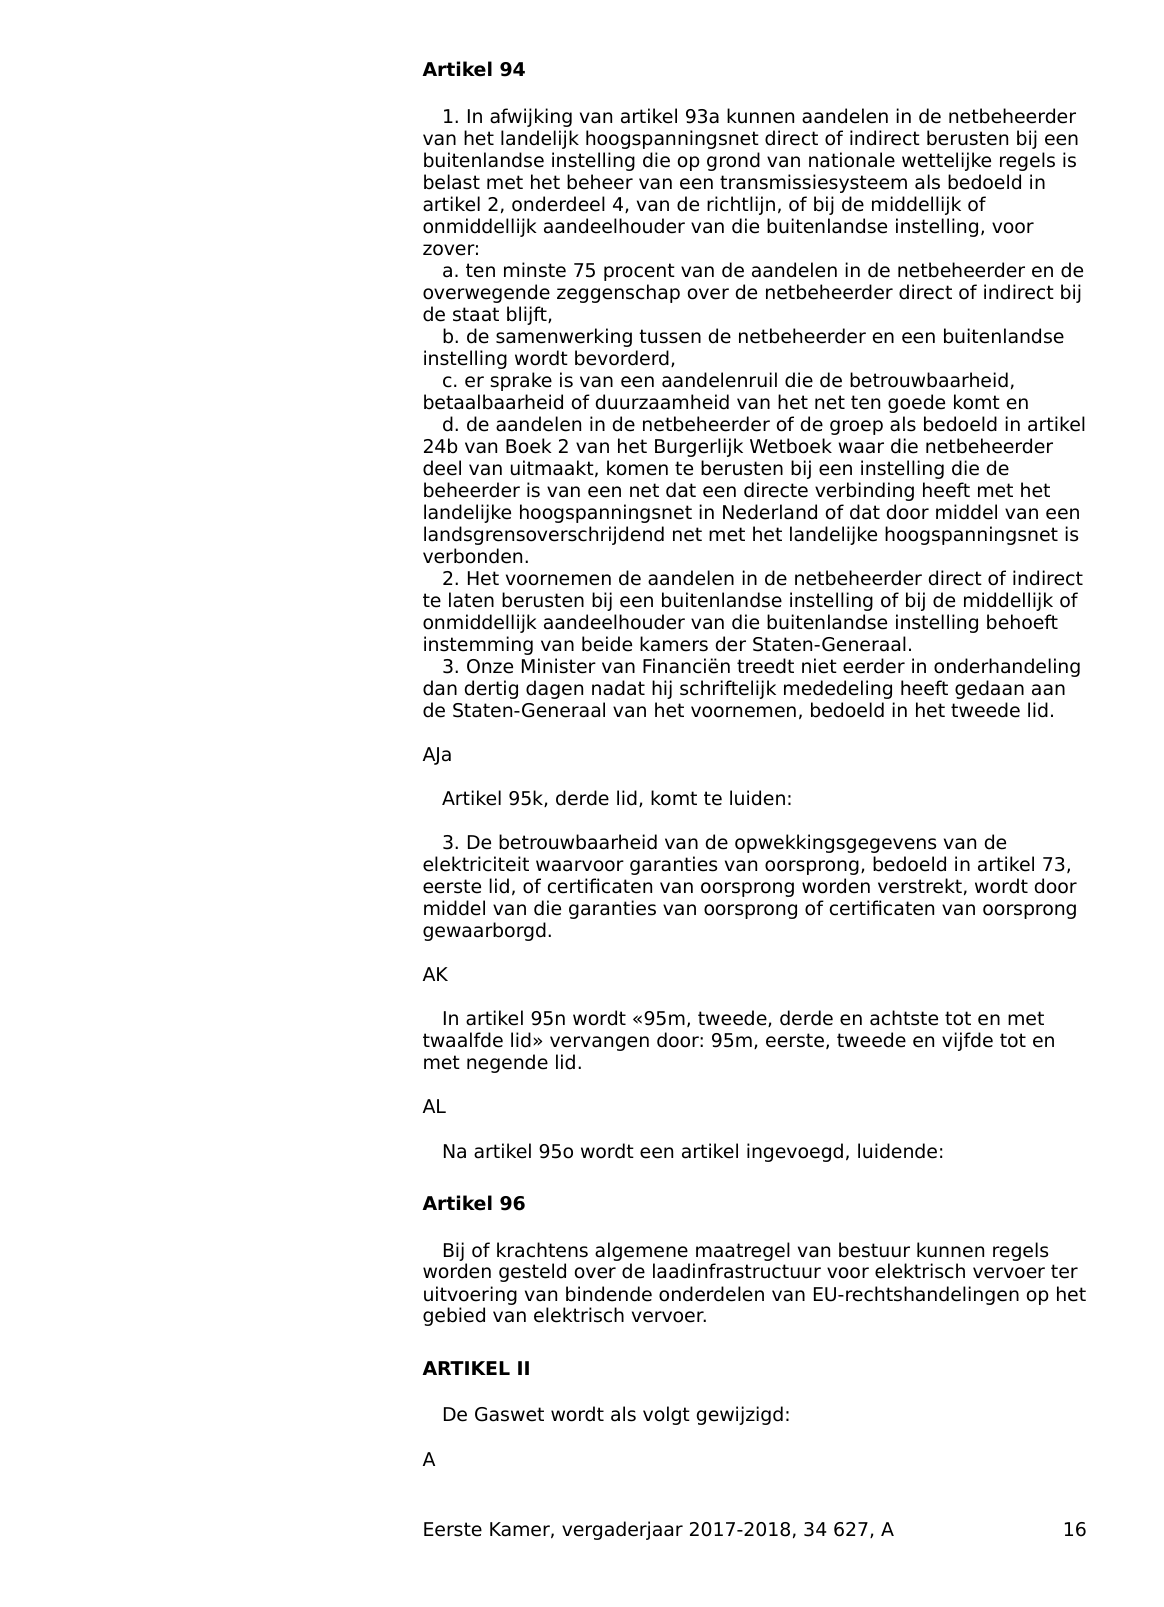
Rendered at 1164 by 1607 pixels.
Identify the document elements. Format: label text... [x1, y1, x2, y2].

text d. de aandelen in de netbeheerder of de groep als bedoeld in artikel 24b van Boek 2 van het Burgerlijk Wetboek waar die netbeheerder deel van uitmaakt, komen te berusten bij een instelling die de beheerder is van een net dat een directe verbinding heeft met het landelijke hoogspanningsnet in Nederland of dat door middel van een landsgrensoverschrijdend net met het landelijke hoogspanningsnet is verbonden. [422, 414, 1087, 568]
text b. de samenwerking tussen de netbeheerder en een buitenlandse instelling wordt bevorderd, [422, 326, 1087, 370]
text AK [422, 964, 1087, 986]
text 1. In afwijking van artikel 93a kunnen aandelen in de netbeheerder van het landelijk hoogspanningsnet direct of indirect berusten bij een buitenlandse instelling die op grond van nationale wettelijke regels is belast met het beheer van een transmissiesysteem als bedoeld in artikel 2, onderdeel 4, van de richtlijn, of bij de middellijk of onmiddellijk aandeelhouder van die buitenlandse instelling, voor zover: [422, 106, 1087, 260]
text A [422, 1448, 1087, 1471]
text 3. Onze Minister van Financiën treedt niet eerder in onderhandeling dan dertig dagen nadat hij schriftelijk mededeling heeft gedaan aan de Staten-Generaal van het voornemen, bedoeld in het tweede lid. [422, 656, 1087, 721]
text AJa [422, 744, 1087, 766]
subtitle ARTIKEL II [422, 1357, 1087, 1379]
text 2. Het voornemen de aandelen in de netbeheerder direct of indirect te laten berusten bij een buitenlandse instelling of bij de middellijk of onmiddellijk aandeelhouder van die buitenlandse instelling behoeft instemming van beide kamers der Staten-Generaal. [422, 568, 1087, 656]
subtitle Artikel 94 [422, 59, 1087, 81]
text 3. De betrouwbaarheid van de opwekkingsgegevens van de elektriciteit waarvoor garanties van oorsprong, bedoeld in artikel 73, eerste lid, of certificaten van oorsprong worden verstrekt, wordt door middel van die garanties van oorsprong of certificaten van oorsprong gewaarborgd. [422, 832, 1087, 942]
text a. ten minste 75 procent van de aandelen in de netbeheerder en de overwegende zeggenschap over de netbeheerder direct of indirect bij de staat blijft, [422, 260, 1087, 326]
subtitle Artikel 96 [422, 1192, 1087, 1214]
text AL [422, 1096, 1087, 1118]
text Na artikel 95o wordt een artikel ingevoegd, luidende: [422, 1141, 1087, 1162]
text Artikel 95k, derde lid, komt te luiden: [422, 788, 1087, 810]
text c. er sprake is van een aandelenruil die de betrouwbaarheid, betaalbaarheid of duurzaamheid van het net ten goede komt en [422, 370, 1087, 414]
text In artikel 95n wordt «95m, tweede, derde en achtste tot en met twaalfde lid» vervangen door: 95m, eerste, tweede en vijfde tot en met negende lid. [422, 1008, 1087, 1074]
text De Gaswet wordt als volgt gewijzigd: [422, 1404, 1087, 1426]
text Bij of krachtens algemene maatregel van bestuur kunnen regels worden gesteld over de laadinfrastructuur voor elektrisch vervoer ter uitvoering van bindende onderdelen van EU-rechtshandelingen op het gebied van elektrisch vervoer. [422, 1239, 1087, 1327]
